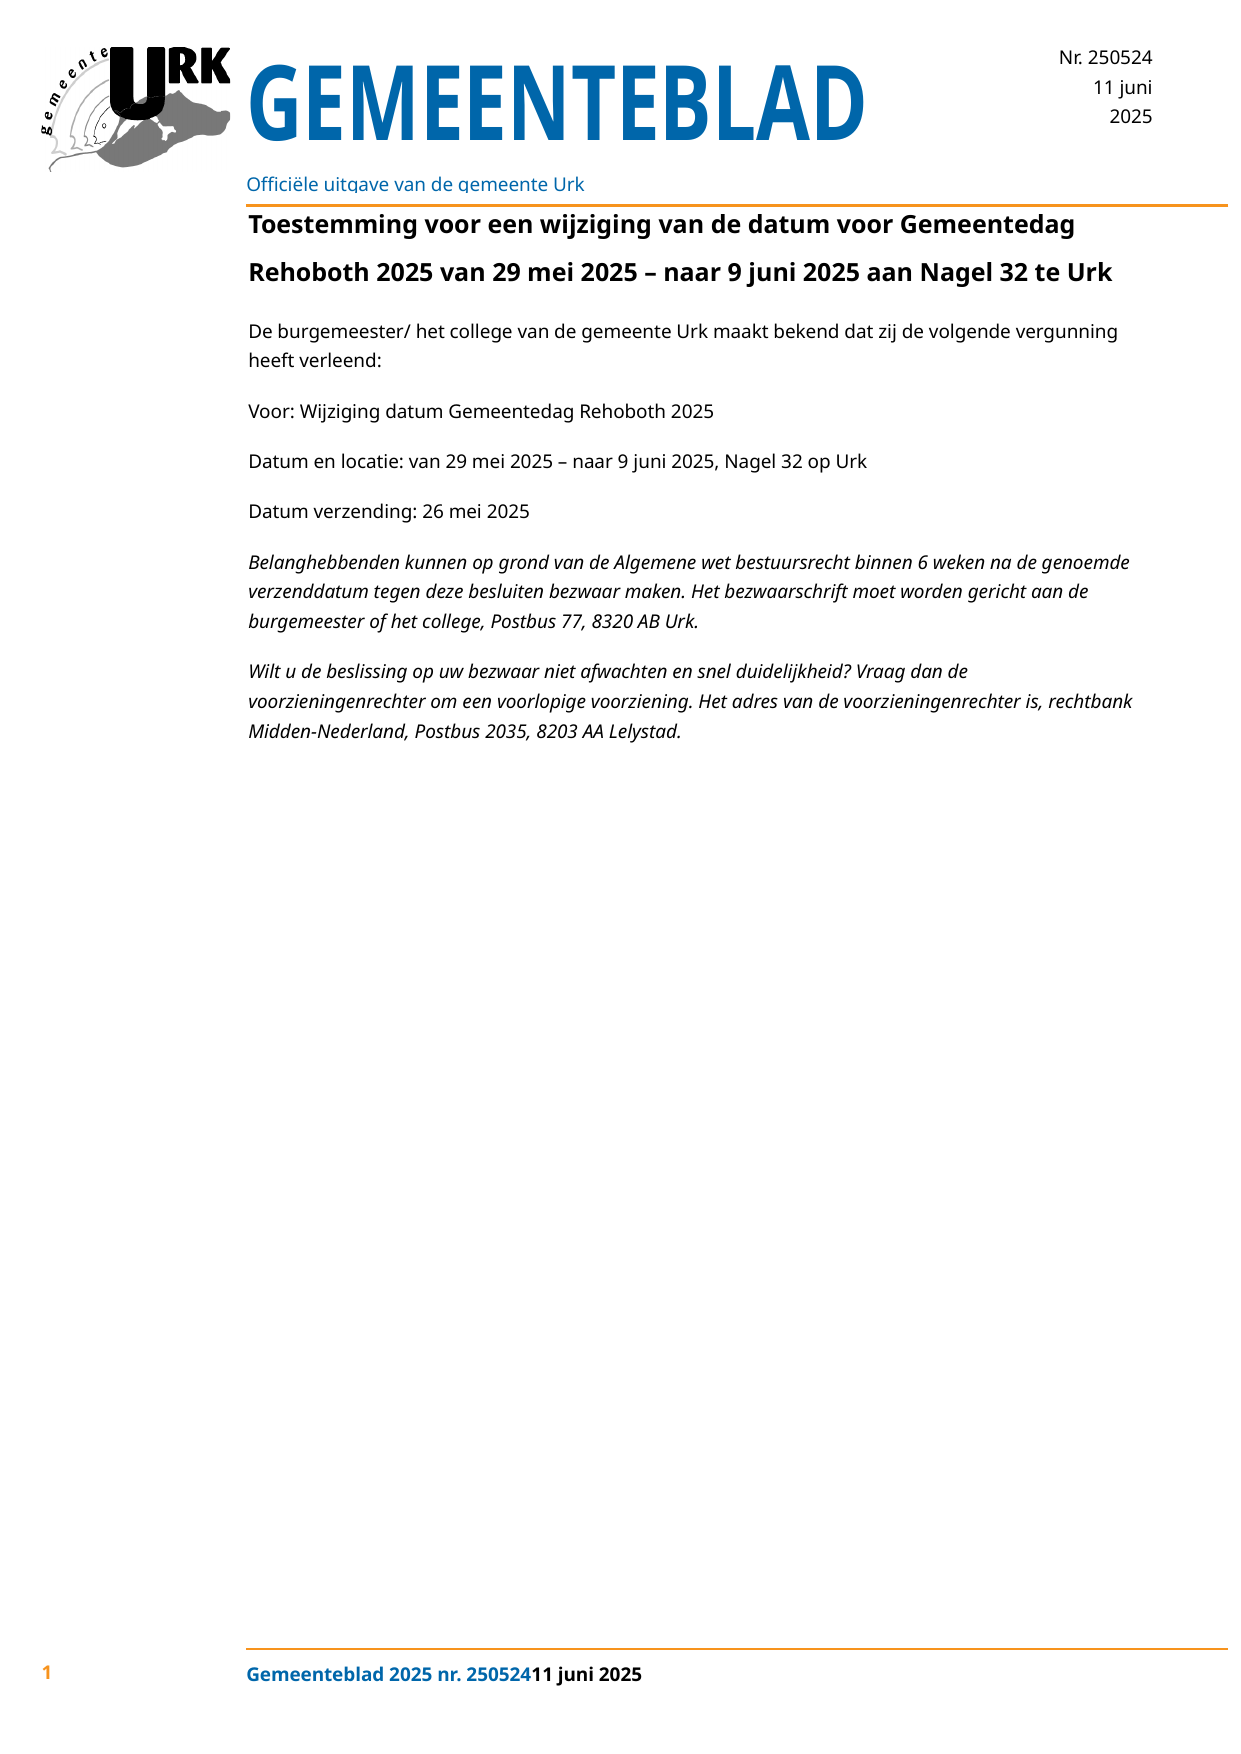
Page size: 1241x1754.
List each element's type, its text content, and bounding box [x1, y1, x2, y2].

text Toestemming voor een wijziging van de datum voor Gemeentedag Rehoboth 2025 van 29 mei 2025 – naar 9 juni 2025 aan Nagel 32 te Urk [248, 207, 1152, 288]
text De burgemeester/ het college van de gemeente Urk maakt bekend dat zij de volgende vergunning heeft verleend: [248, 318, 1152, 373]
text Datum en locatie: van 29 mei 2025 – naar 9 juni 2025, Nagel 32 op Urk [248, 448, 1152, 474]
text Belanghebbenden kunnen op grond van de Algemene wet bestuursrecht binnen 6 weken na de genoemde verzenddatum tegen deze besluiten bezwaar maken. Het bezwaarschrift moet worden gericht aan de burgemeester of het college, Postbus 77, 8320 AB Urk. [248, 549, 1152, 634]
text Datum verzending: 26 mei 2025 [248, 499, 1152, 524]
text Voor: Wijziging datum Gemeentedag Rehoboth 2025 [248, 398, 1152, 424]
picture [41, 47, 231, 172]
text Wilt u de beslissing op uw bezwaar niet afwachten en snel duidelijkheid? Vraag dan de voorzieningenrechter om een voorlopige voorziening. Het adres van de voorzieningenrechter is, rechtbank Midden-Nederland, Postbus 2035, 8203 AA Lelystad. [248, 659, 1152, 744]
